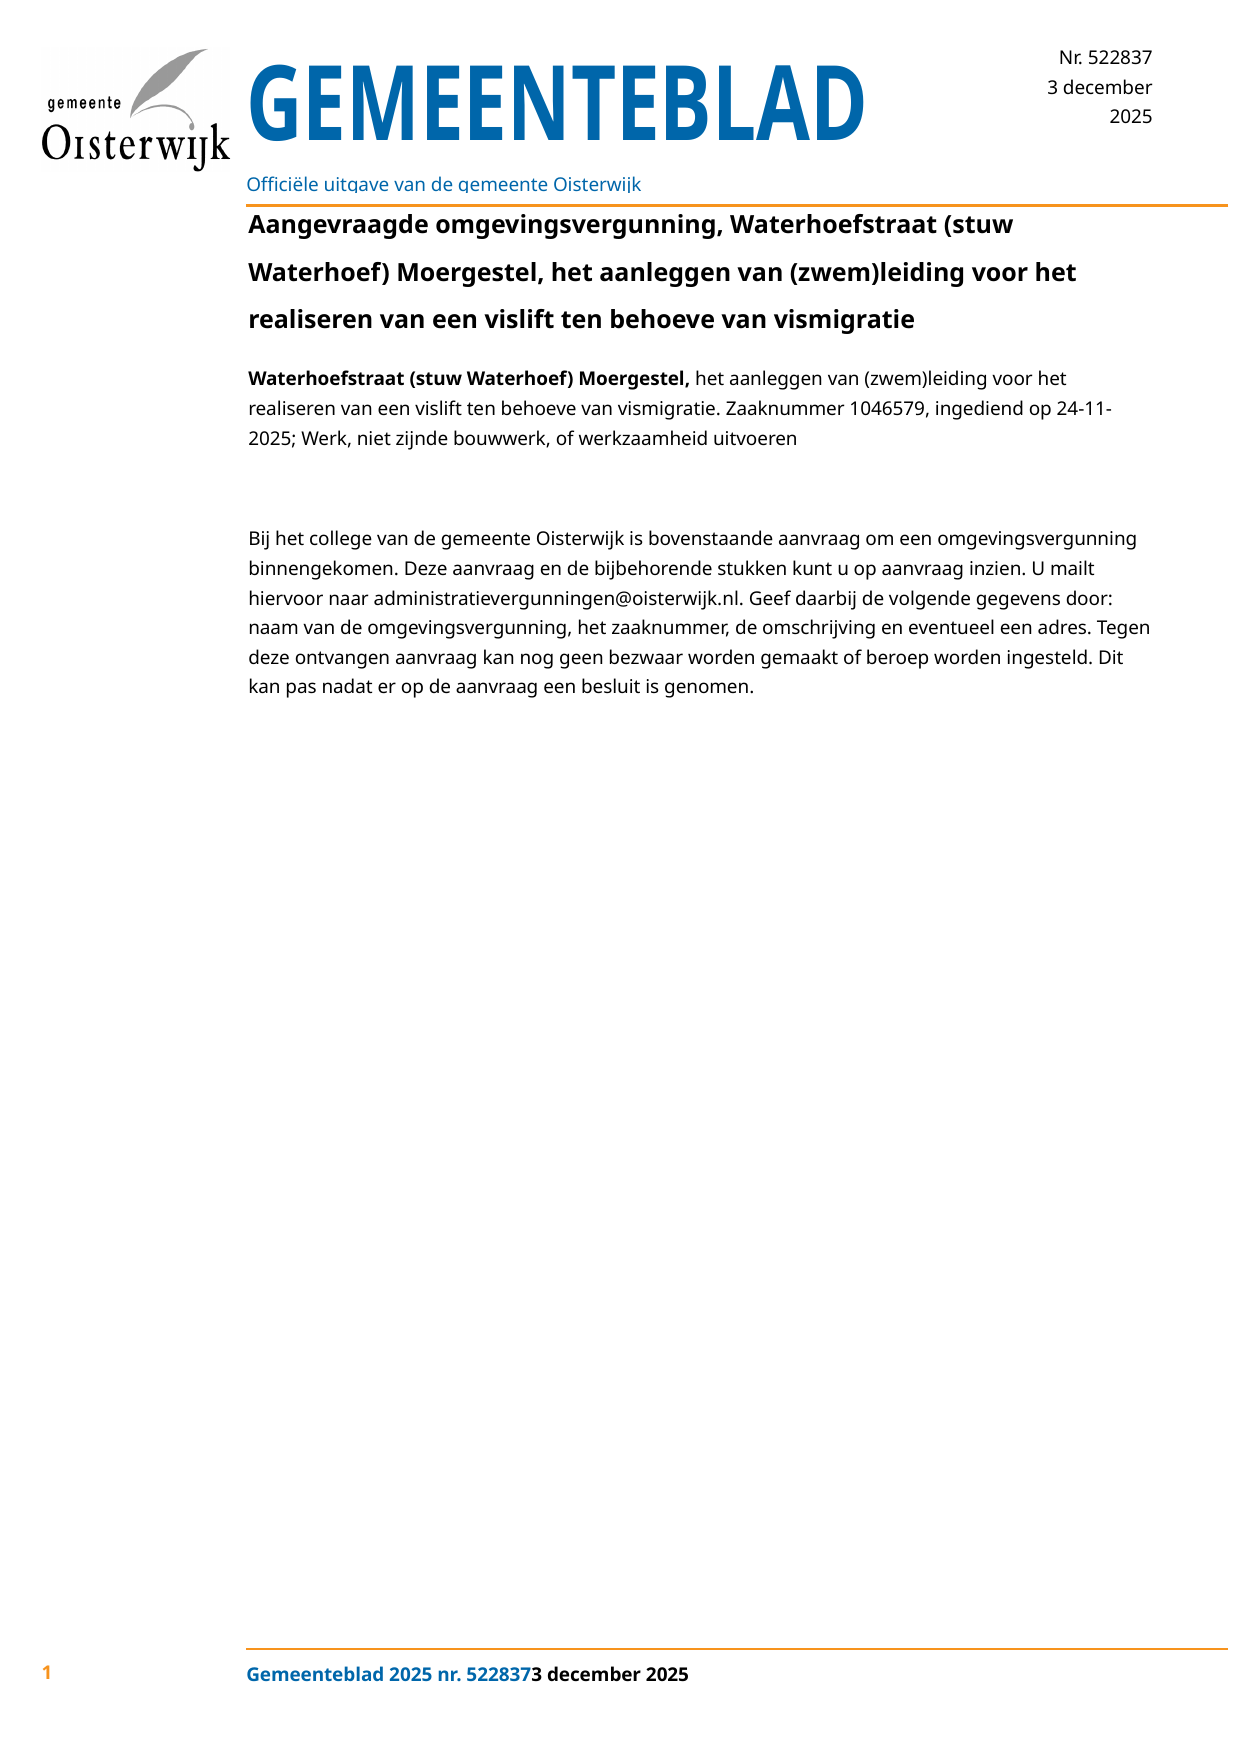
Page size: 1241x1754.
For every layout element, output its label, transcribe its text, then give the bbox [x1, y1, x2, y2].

text Bij het college van de gemeente Oisterwijk is bovenstaande aanvraag om een omgevingsvergunning binnengekomen. Deze aanvraag en de bijbehorende stukken kunt u op aanvraag inzien. U mailt hiervoor naar administratievergunningen@oisterwijk.nl. Geef daarbij de volgende gegevens door: naam van de omgevingsvergunning, het zaaknummer, de omschrijving en eventueel een adres. Tegen deze ontvangen aanvraag kan nog geen bezwaar worden gemaakt of beroep worden ingesteld. Dit kan pas nadat er op de aanvraag een besluit is genomen. [248, 526, 1152, 699]
text Aangevraagde omgevingsvergunning, Waterhoefstraat (stuw Waterhoef) Moergestel, het aanleggen van (zwem)leiding voor het realiseren van een vislift ten behoeve van vismigratie [248, 207, 1152, 336]
text Waterhoefstraat (stuw Waterhoef) Moergestel, het aanleggen van (zwem)leiding voor het realiseren van een vislift ten behoeve van vismigratie. Zaaknummer 1046579, ingediend op 24-11-2025; Werk, niet zijnde bouwwerk, of werkzaamheid uitvoeren [248, 366, 1152, 450]
picture [41, 47, 231, 172]
